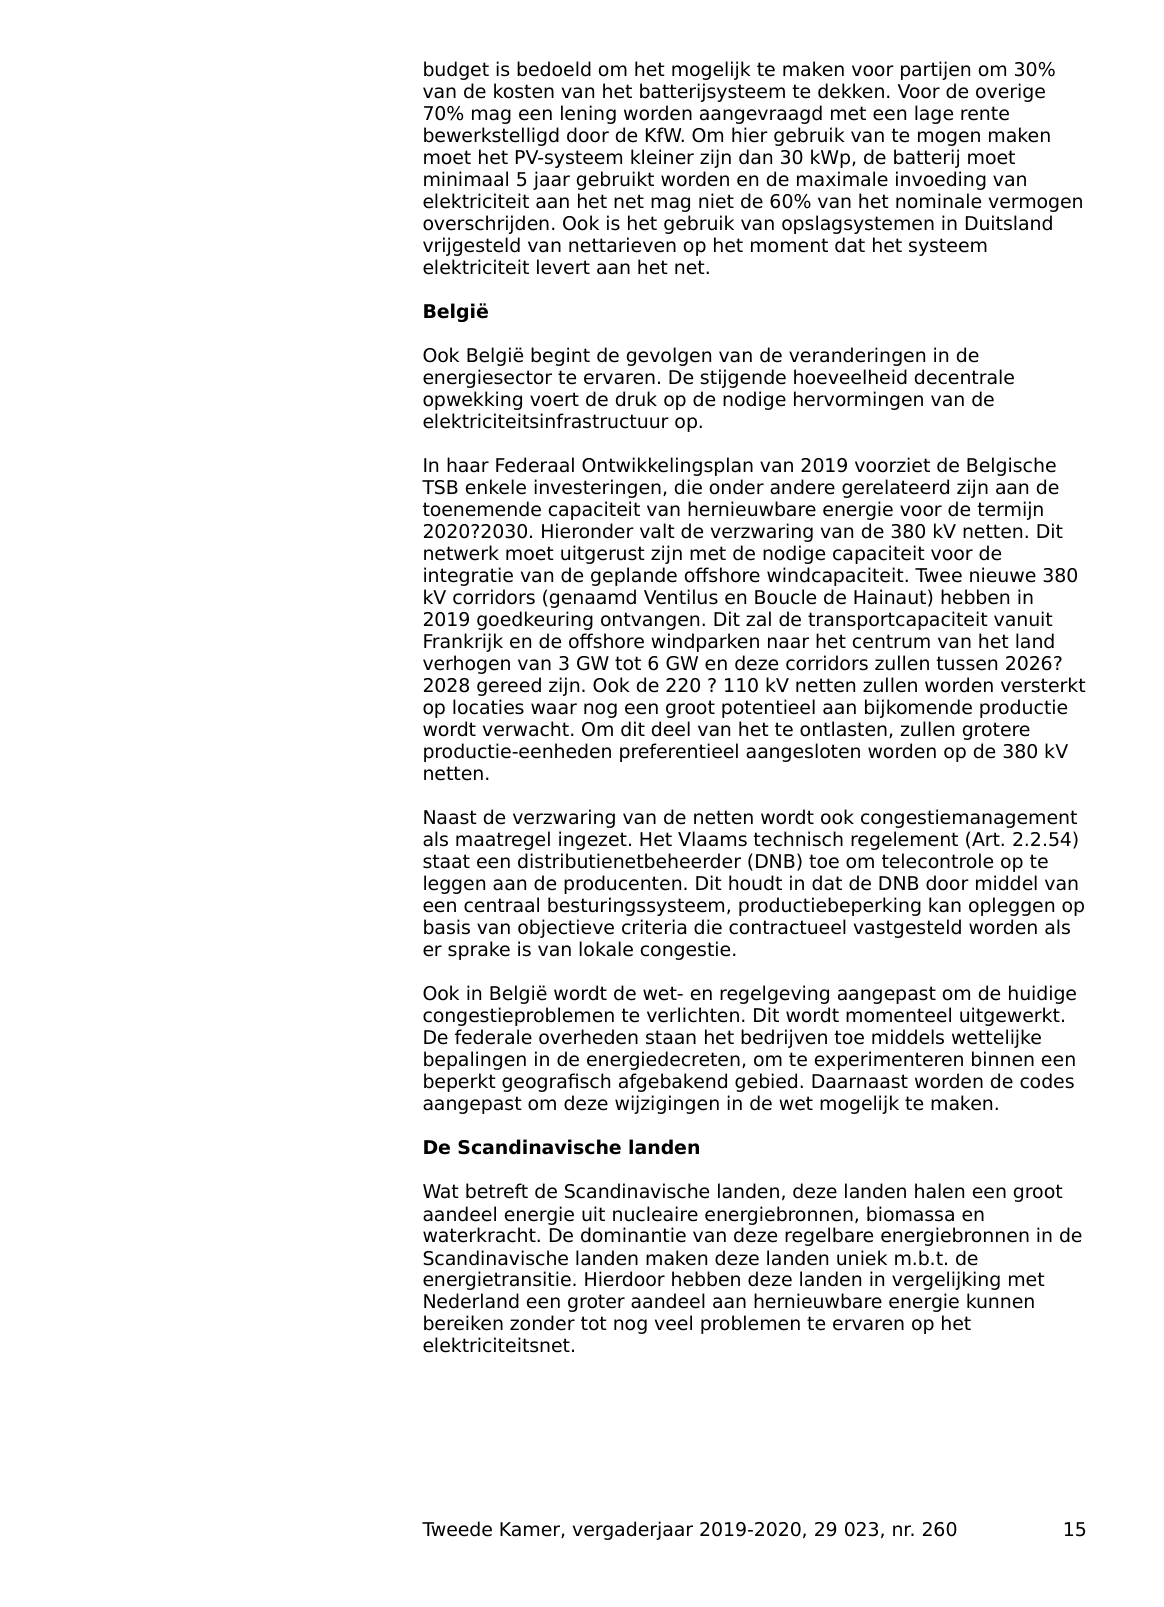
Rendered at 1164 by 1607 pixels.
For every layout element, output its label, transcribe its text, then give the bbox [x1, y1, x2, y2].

subtitle België [422, 301, 1087, 323]
text In haar Federaal Ontwikkelingsplan van 2019 voorziet de Belgische TSB enkele investeringen, die onder andere gerelateerd zijn aan de toenemende capaciteit van hernieuwbare energie voor de termijn 2020?2030. Hieronder valt de verzwaring van de 380 kV netten. Dit netwerk moet uitgerust zijn met de nodige capaciteit voor de integratie van de geplande offshore windcapaciteit. Twee nieuwe 380 kV corridors (genaamd Ventilus en Boucle de Hainaut) hebben in 2019 goedkeuring ontvangen. Dit zal de transportcapaciteit vanuit Frankrijk en de offshore windparken naar het centrum van het land verhogen van 3 GW tot 6 GW en deze corridors zullen tussen 2026?2028 gereed zijn. Ook de 220 ? 110 kV netten zullen worden versterkt op locaties waar nog een groot potentieel aan bijkomende productie wordt verwacht. Om dit deel van het te ontlasten, zullen grotere productie-eenheden preferentieel aangesloten worden op de 380 kV netten. [422, 455, 1087, 785]
text Ook België begint de gevolgen van de veranderingen in de energiesector te ervaren. De stijgende hoeveelheid decentrale opwekking voert de druk op de nodige hervormingen van de elektriciteitsinfrastructuur op. [422, 345, 1087, 433]
text Naast de verzwaring van de netten wordt ook congestiemanagement als maatregel ingezet. Het Vlaams technisch regelement (Art. 2.2.54) staat een distributienetbeheerder (DNB) toe om telecontrole op te leggen aan de producenten. Dit houdt in dat de DNB door middel van een centraal besturingssysteem, productiebeperking kan opleggen op basis van objectieve criteria die contractueel vastgesteld worden als er sprake is van lokale congestie. [422, 807, 1087, 961]
text Wat betreft de Scandinavische landen, deze landen halen een groot aandeel energie uit nucleaire energiebronnen, biomassa en waterkracht. De dominantie van deze regelbare energiebronnen in de Scandinavische landen maken deze landen uniek m.b.t. de energietransitie. Hierdoor hebben deze landen in vergelijking met Nederland een groter aandeel aan hernieuwbare energie kunnen bereiken zonder tot nog veel problemen te ervaren op het elektriciteitsnet. [422, 1181, 1087, 1357]
subtitle De Scandinavische landen [422, 1137, 1087, 1159]
text Ook in België wordt de wet- en regelgeving aangepast om de huidige congestieproblemen te verlichten. Dit wordt momenteel uitgewerkt. De federale overheden staan het bedrijven toe middels wettelijke bepalingen in de energiedecreten, om te experimenteren binnen een beperkt geografisch afgebakend gebied. Daarnaast worden de codes aangepast om deze wijzigingen in de wet mogelijk te maken. [422, 983, 1087, 1115]
text budget is bedoeld om het mogelijk te maken voor partijen om 30% van de kosten van het batterijsysteem te dekken. Voor de overige 70% mag een lening worden aangevraagd met een lage rente bewerkstelligd door de KfW. Om hier gebruik van te mogen maken moet het PV-systeem kleiner zijn dan 30 kWp, de batterij moet minimaal 5 jaar gebruikt worden en de maximale invoeding van elektriciteit aan het net mag niet de 60% van het nominale vermogen overschrijden. Ook is het gebruik van opslagsystemen in Duitsland vrijgesteld van nettarieven op het moment dat het systeem elektriciteit levert aan het net. [422, 59, 1087, 279]
